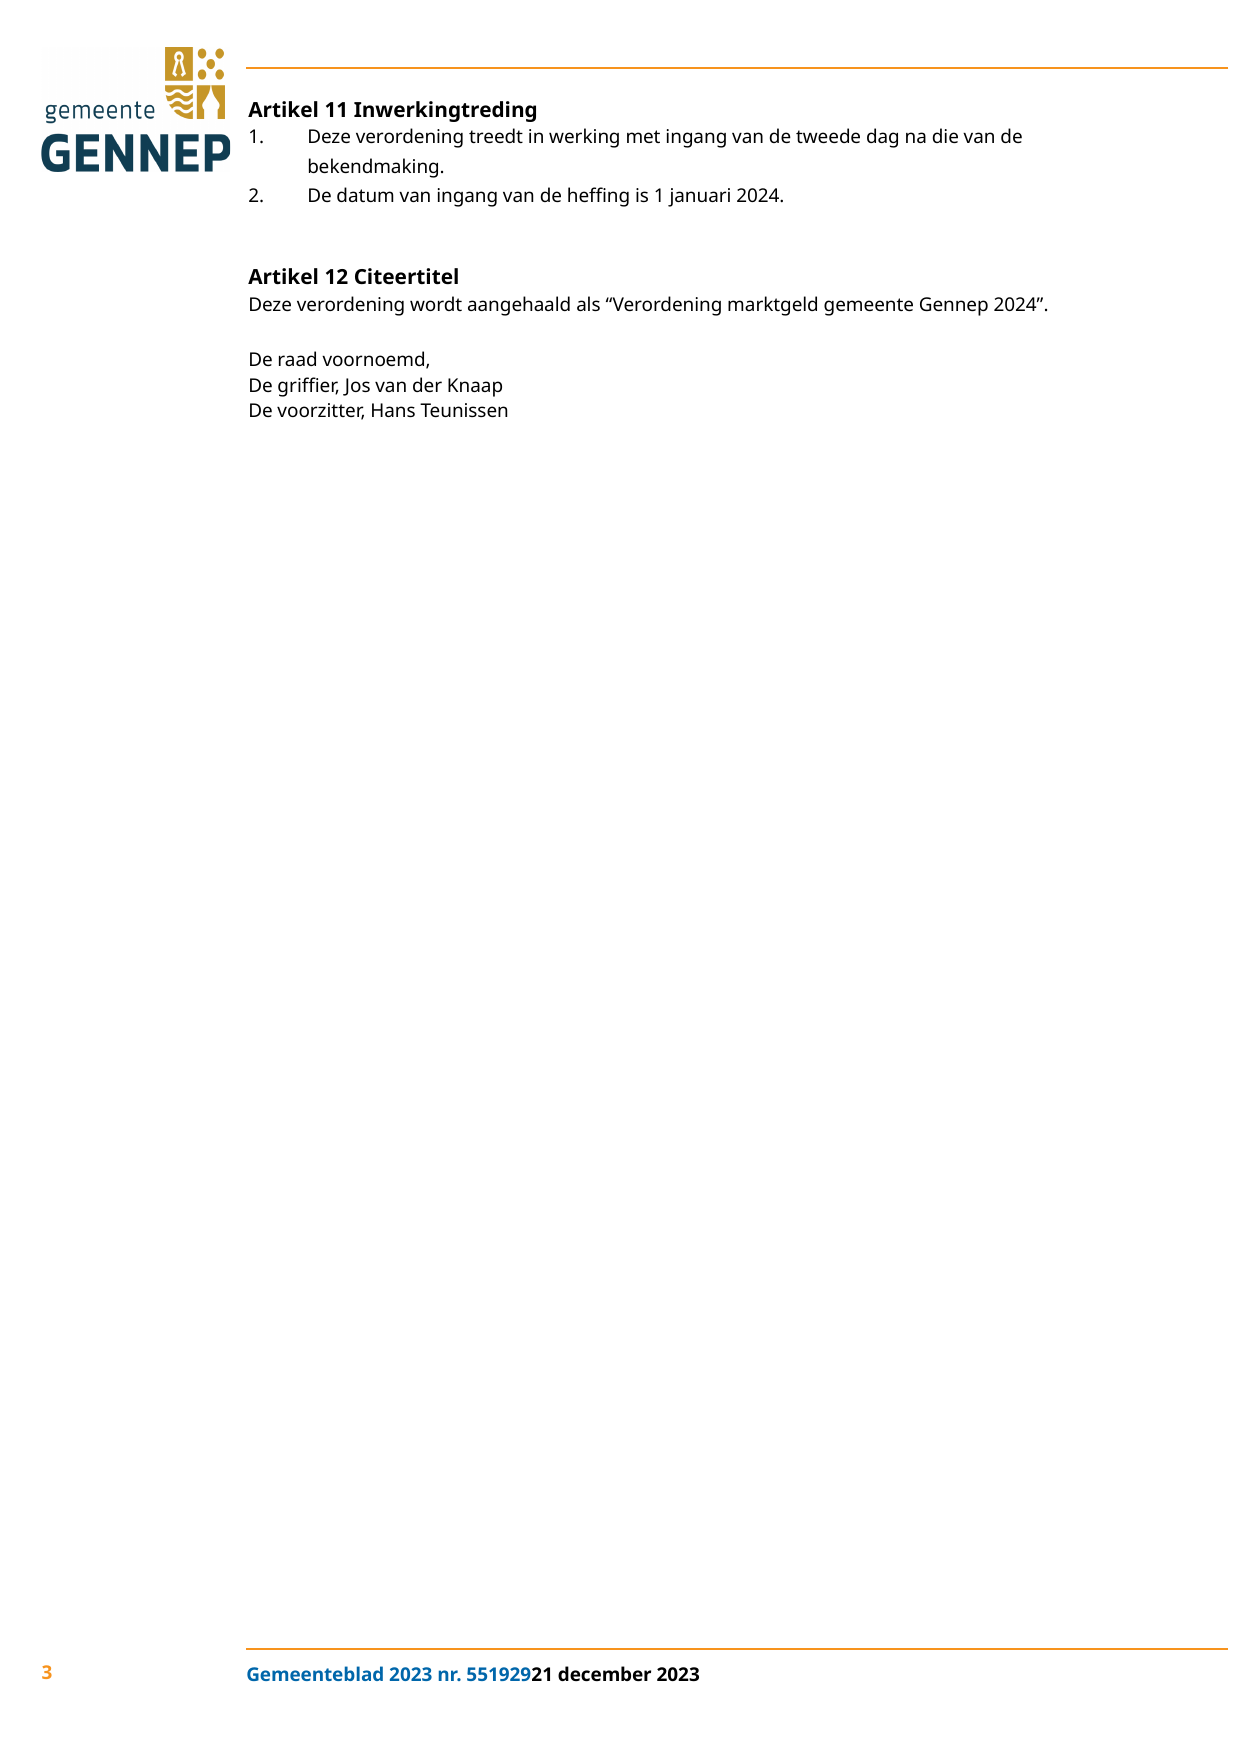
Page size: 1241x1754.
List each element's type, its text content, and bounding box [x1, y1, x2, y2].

text De griffier, Jos van der Knaap [248, 372, 1152, 398]
list De datum van ingang van de heffing is 1 januari 2024. [248, 182, 1152, 208]
text Artikel 12 Citeertitel [248, 262, 1152, 291]
text Artikel 11 Inwerkingtreding [248, 95, 1152, 123]
text De raad voornoemd, [248, 346, 1152, 372]
list Deze verordening treedt in werking met ingang van de tweede dag na die van de bekendmaking. [248, 123, 1152, 178]
picture [41, 47, 231, 172]
text De voorzitter, Hans Teunissen [248, 398, 1152, 423]
text Deze verordening wordt aangehaald als “Verordening marktgeld gemeente Gennep 2024”. [248, 291, 1152, 317]
